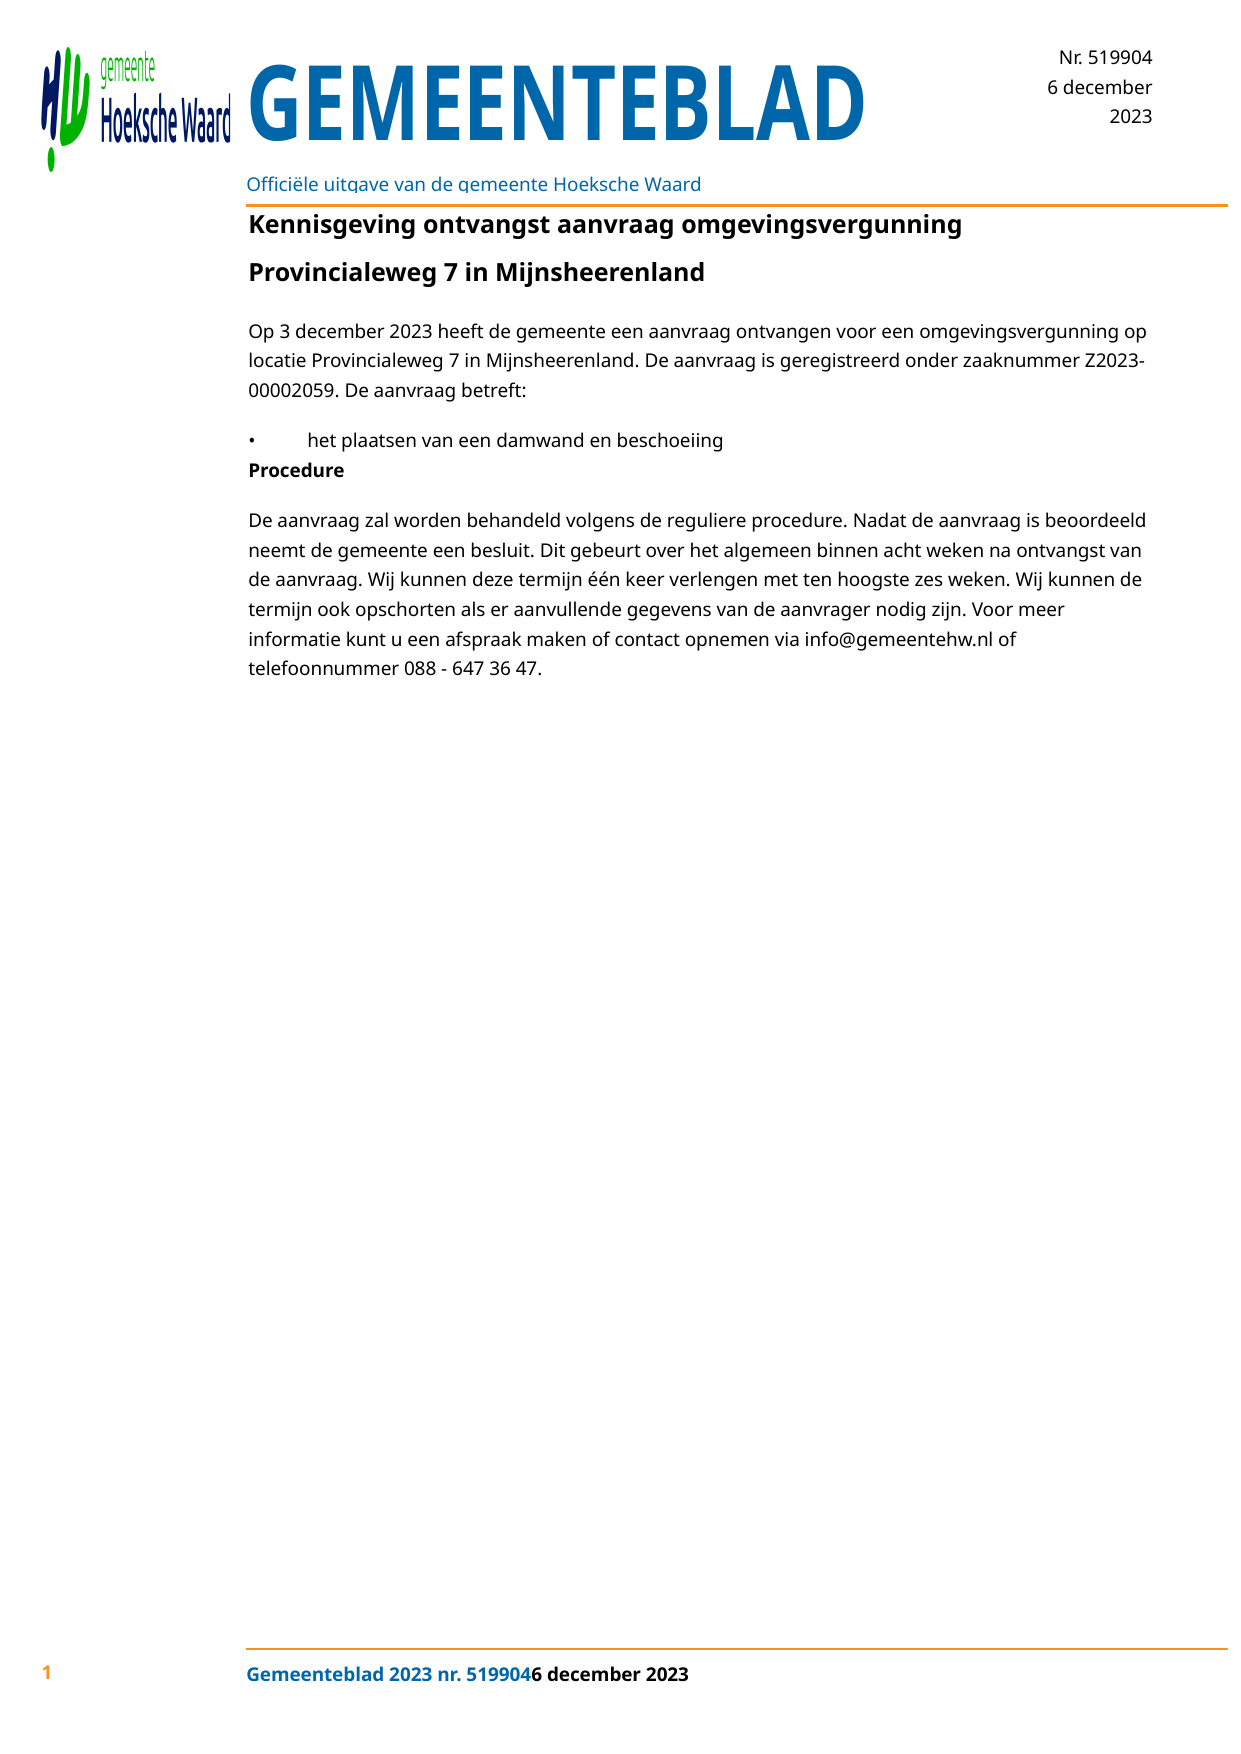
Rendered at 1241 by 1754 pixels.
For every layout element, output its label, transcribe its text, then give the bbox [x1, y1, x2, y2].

text Op 3 december 2023 heeft de gemeente een aanvraag ontvangen voor een omgevingsvergunning op locatie Provincialeweg 7 in Mijnsheerenland. De aanvraag is geregistreerd onder zaaknummer Z2023-00002059. De aanvraag betreft: [248, 318, 1152, 403]
text De aanvraag zal worden behandeld volgens de reguliere procedure. Nadat de aanvraag is beoordeeld neemt de gemeente een besluit. Dit gebeurt over het algemeen binnen acht weken na ontvangst van de aanvraag. Wij kunnen deze termijn één keer verlengen met ten hoogste zes weken. Wij kunnen de termijn ook opschorten als er aanvullende gegevens van de aanvrager nodig zijn. Voor meer informatie kunt u een afspraak maken of contact opnemen via info@gemeentehw.nl of telefoonnummer 088 - 647 36 47. [248, 507, 1152, 681]
picture [41, 47, 231, 172]
list het plaatsen van een damwand en beschoeiing [248, 427, 1152, 453]
text Kennisgeving ontvangst aanvraag omgevingsvergunning Provincialeweg 7 in Mijnsheerenland [248, 207, 1152, 288]
text Procedure [248, 457, 1152, 483]
